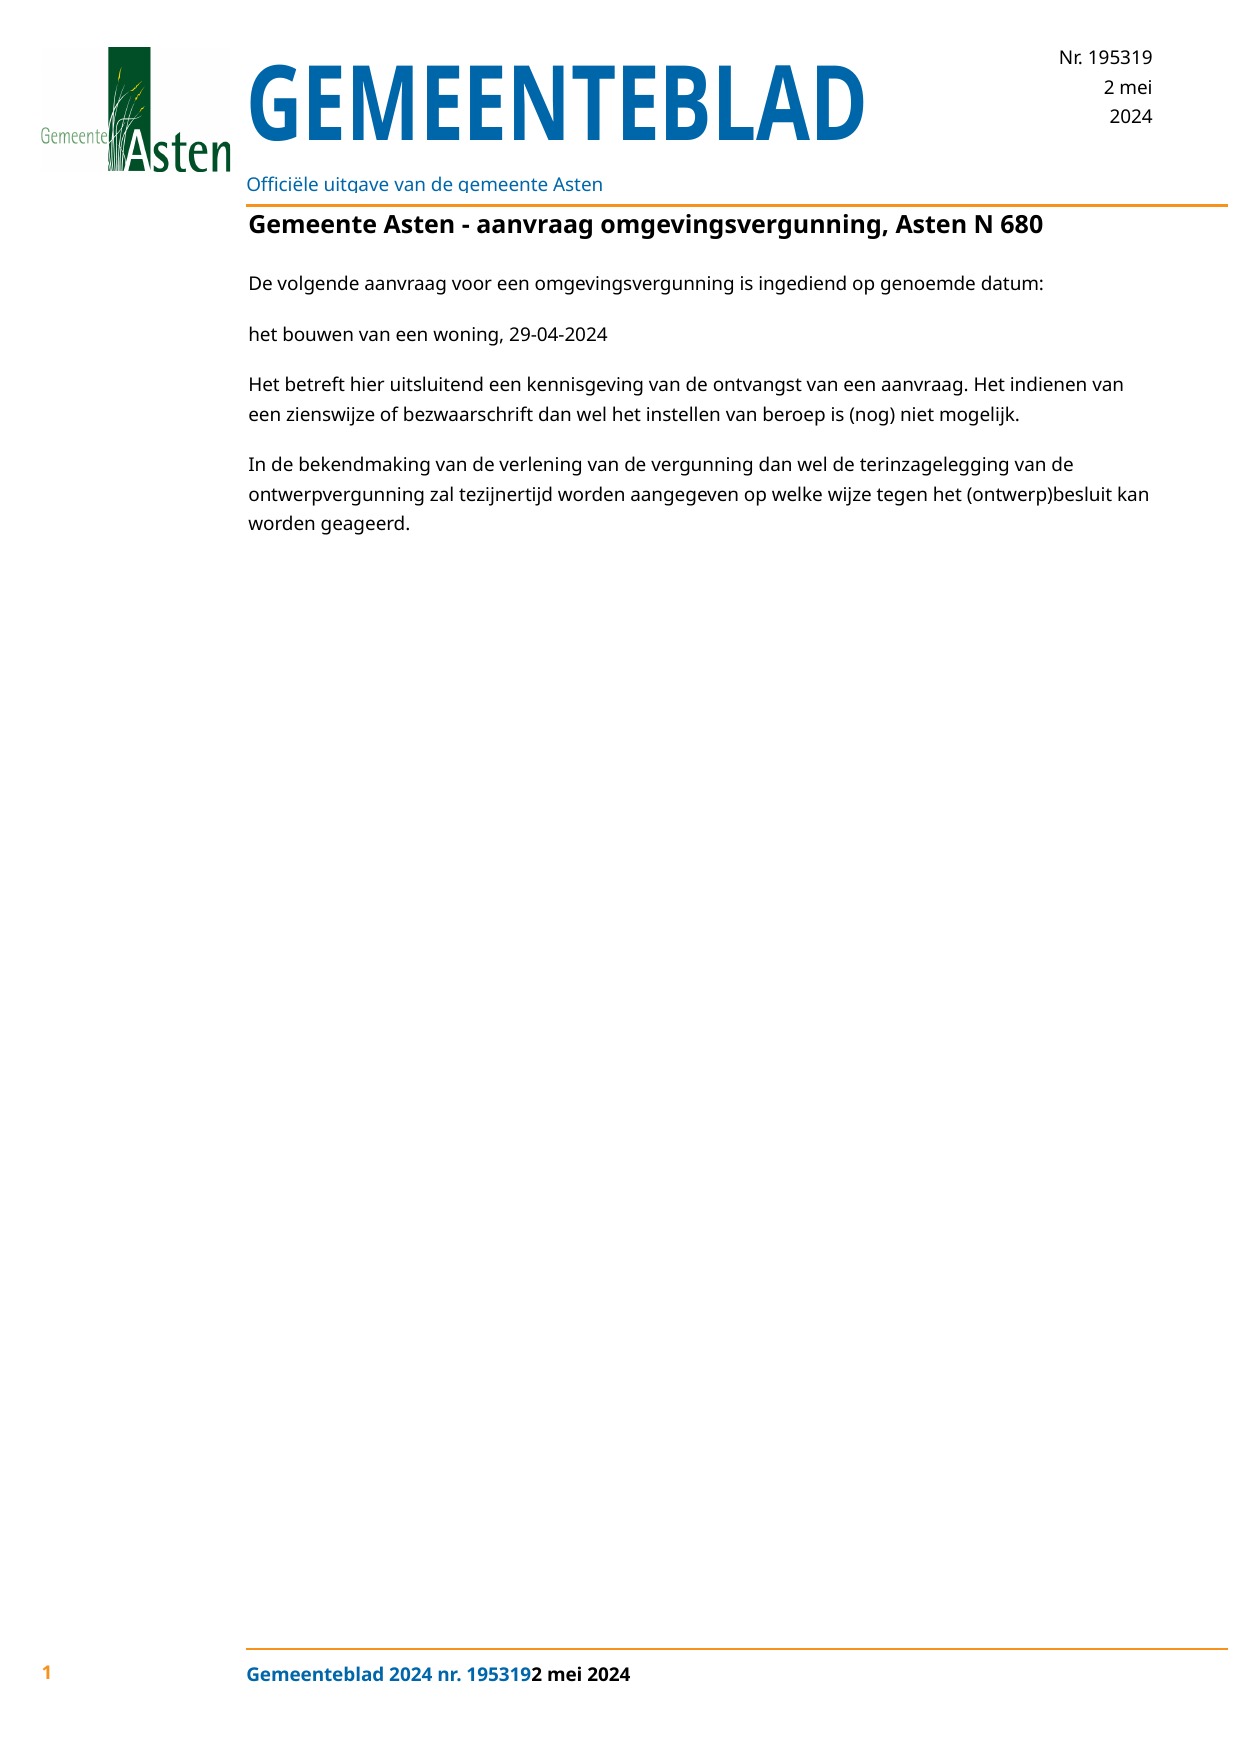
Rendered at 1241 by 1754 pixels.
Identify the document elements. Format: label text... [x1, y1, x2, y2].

text Het betreft hier uitsluitend een kennisgeving van de ontvangst van een aanvraag. Het indienen van een zienswijze of bezwaarschrift dan wel het instellen van beroep is (nog) niet mogelijk. [248, 371, 1152, 426]
text De volgende aanvraag voor een omgevingsvergunning is ingediend op genoemde datum: [248, 270, 1152, 296]
text In de bekendmaking van de verlening van de vergunning dan wel de terinzagelegging van de ontwerpvergunning zal tezijnertijd worden aangegeven op welke wijze tegen het (ontwerp)besluit kan worden geageerd. [248, 451, 1152, 536]
picture [41, 47, 231, 172]
text Gemeente Asten - aanvraag omgevingsvergunning, Asten N 680 [248, 207, 1152, 241]
text het bouwen van een woning, 29-04-2024 [248, 321, 1152, 346]
